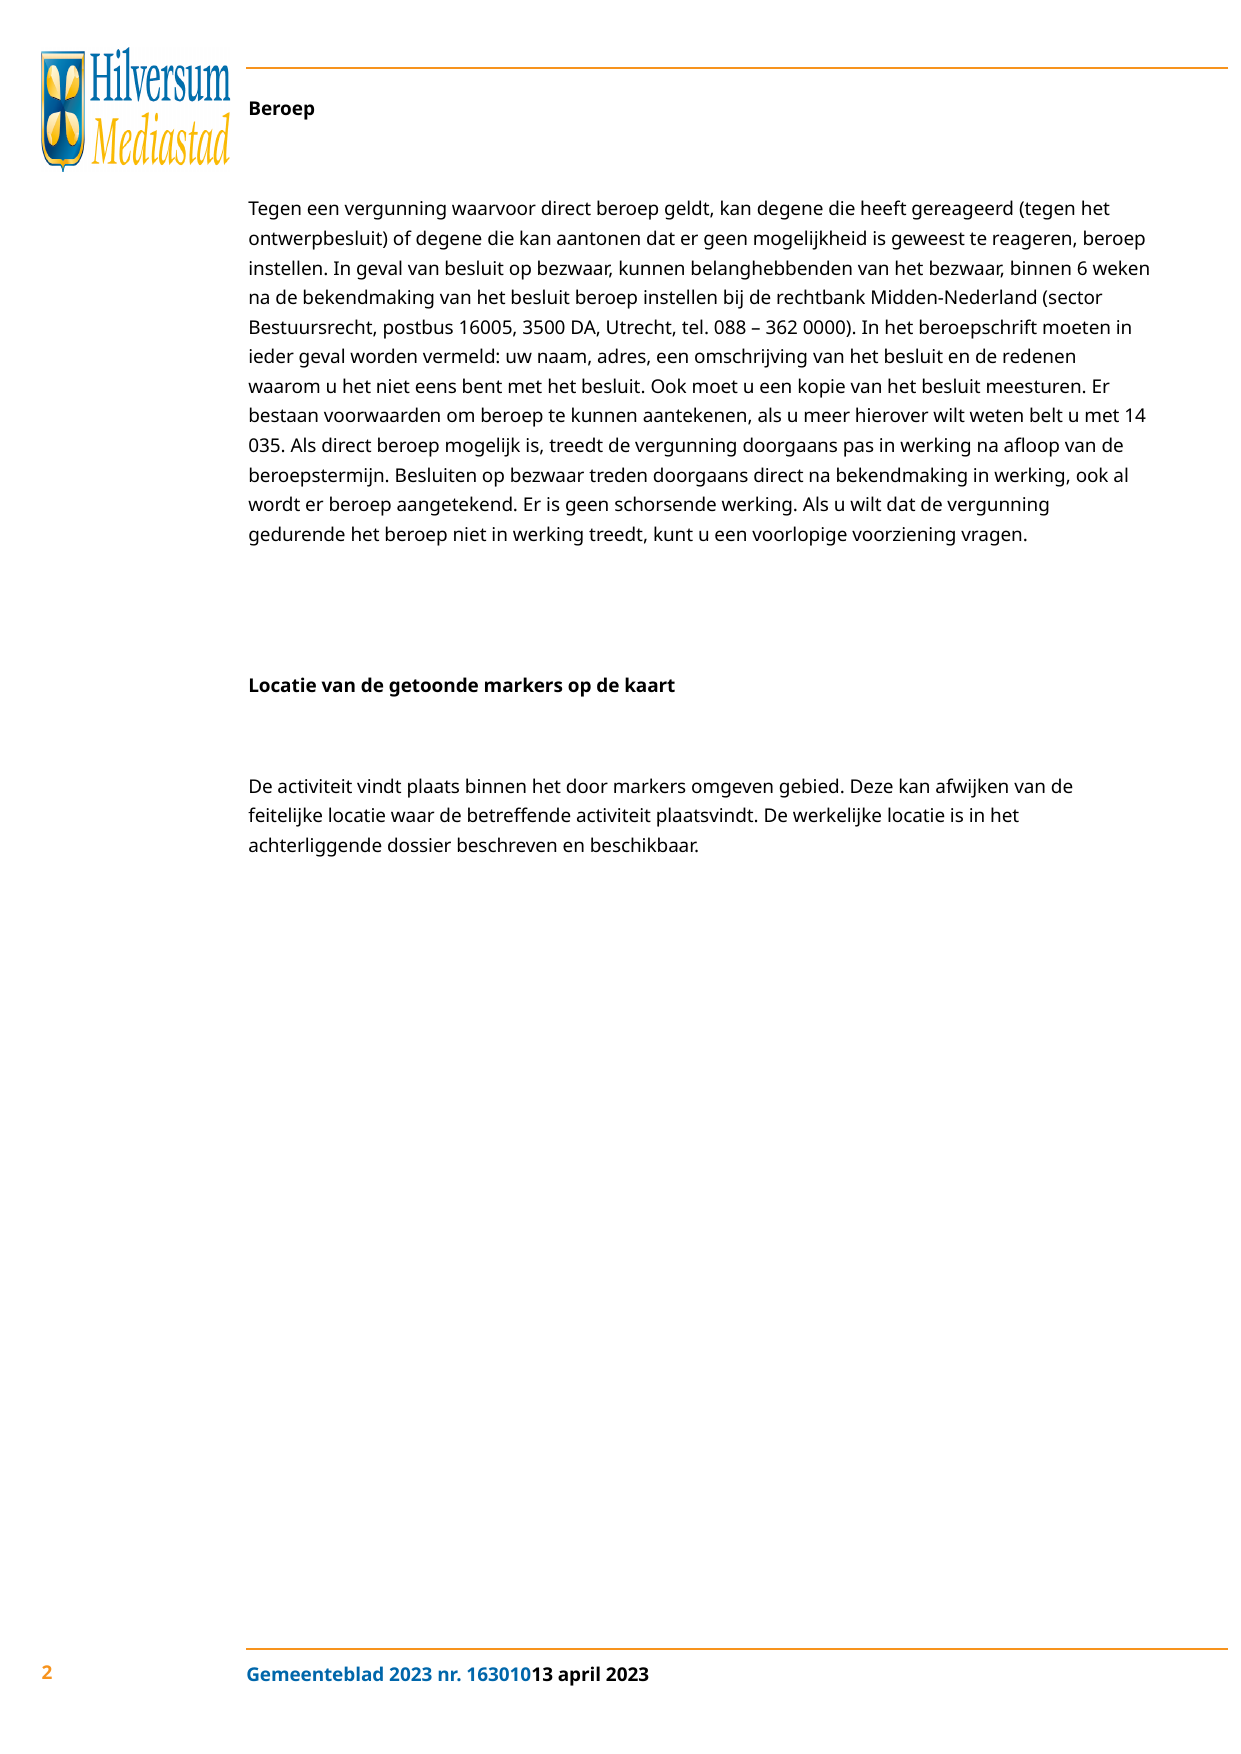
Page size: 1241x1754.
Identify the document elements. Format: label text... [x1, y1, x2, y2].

text Beroep [248, 95, 1152, 121]
text Locatie van de getoonde markers op de kaart [248, 672, 1152, 698]
text De activiteit vindt plaats binnen het door markers omgeven gebied. Deze kan afwijken van de feitelijke locatie waar de betreffende activiteit plaatsvindt. De werkelijke locatie is in het achterliggende dossier beschreven en beschikbaar. [248, 773, 1152, 858]
text Tegen een vergunning waarvoor direct beroep geldt, kan degene die heeft gereageerd (tegen het ontwerpbesluit) of degene die kan aantonen dat er geen mogelijkheid is geweest te reageren, beroep instellen. In geval van besluit op bezwaar, kunnen belanghebbenden van het bezwaar, binnen 6 weken na de bekendmaking van het besluit beroep instellen bij de rechtbank Midden-Nederland (sector Bestuursrecht, postbus 16005, 3500 DA, Utrecht, tel. 088 – 362 0000). In het beroepschrift moeten in ieder geval worden vermeld: uw naam, adres, een omschrijving van het besluit en de redenen waarom u het niet eens bent met het besluit. Ook moet u een kopie van het besluit meesturen. Er bestaan voorwaarden om beroep te kunnen aantekenen, als u meer hierover wilt weten belt u met 14 035. Als direct beroep mogelijk is, treedt de vergunning doorgaans pas in werking na afloop van de beroepstermijn. Besluiten op bezwaar treden doorgaans direct na bekendmaking in werking, ook al wordt er beroep aangetekend. Er is geen schorsende werking. Als u wilt dat de vergunning gedurende het beroep niet in werking treedt, kunt u een voorlopige voorziening vragen. [248, 196, 1152, 547]
picture [41, 47, 231, 172]
